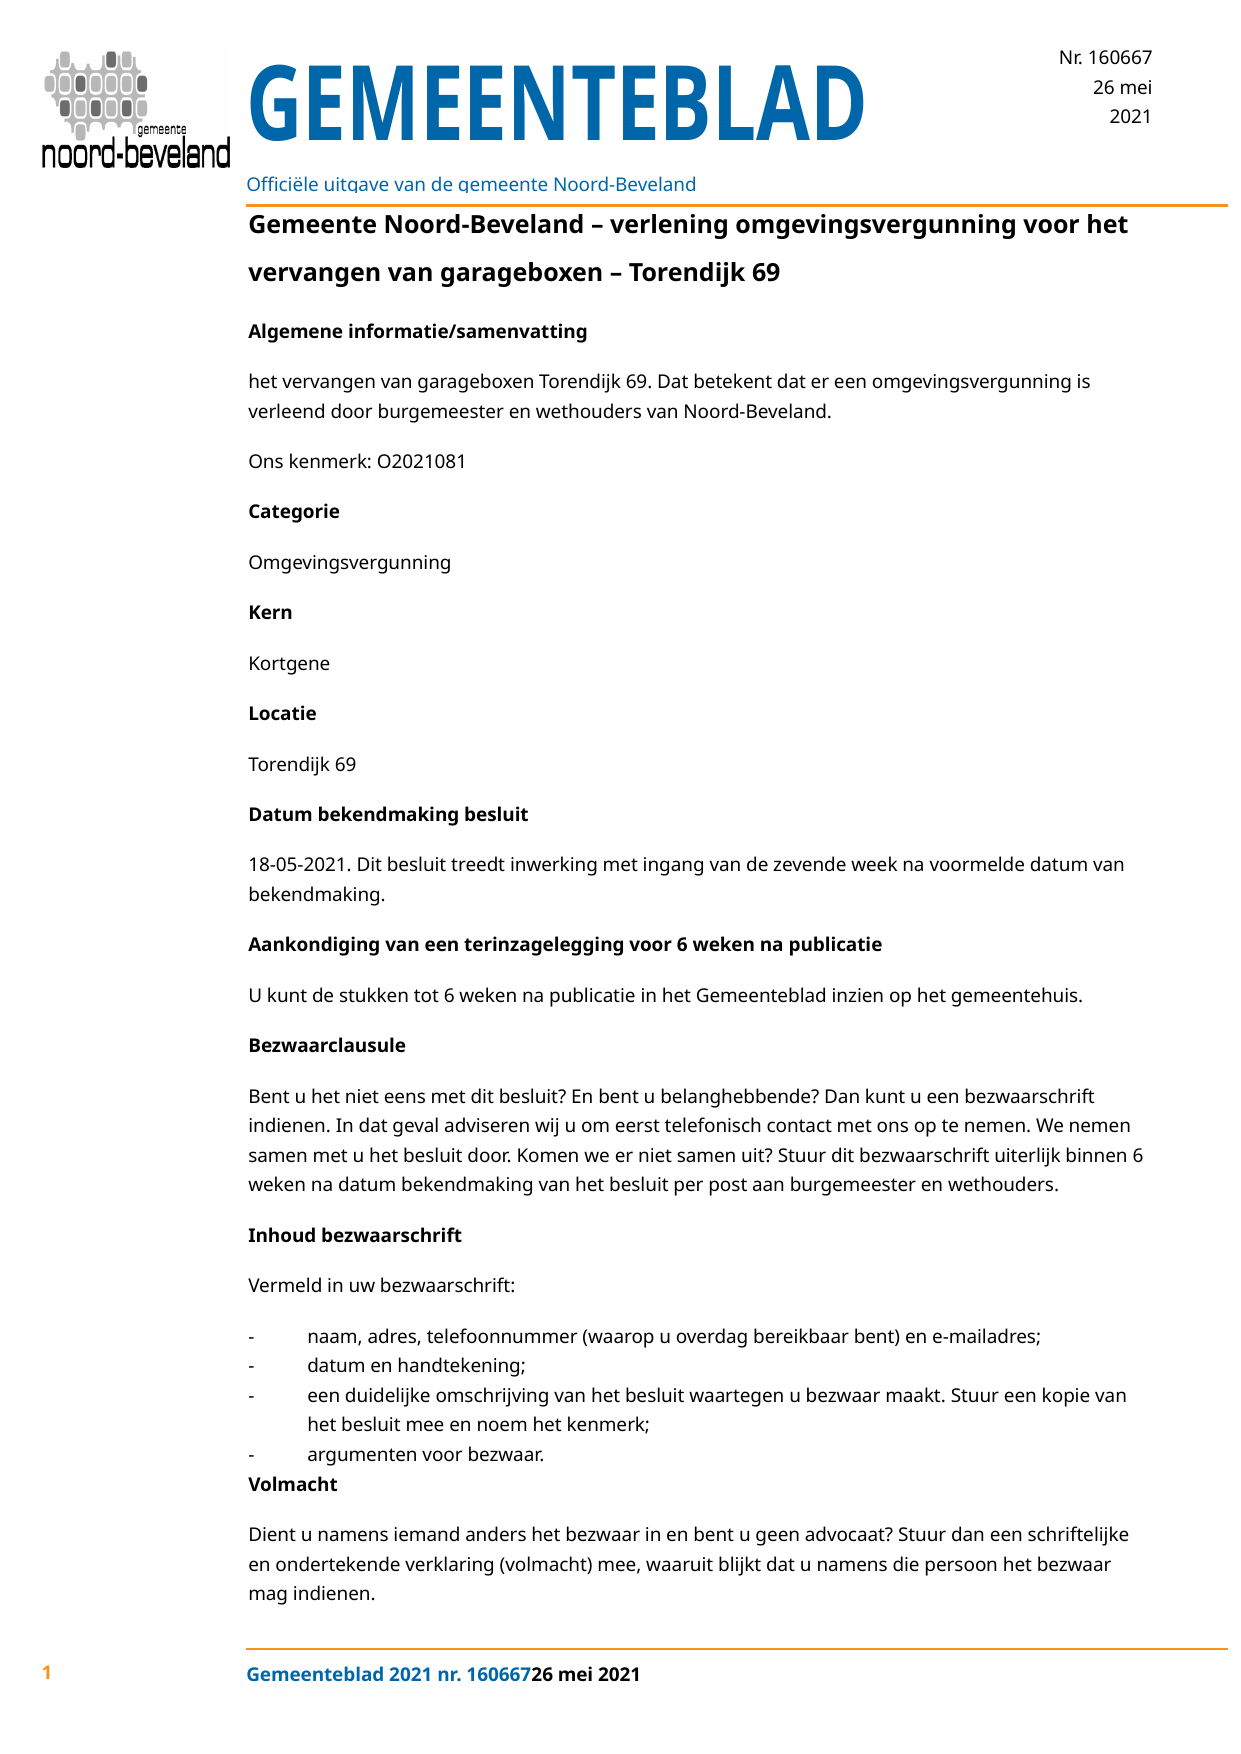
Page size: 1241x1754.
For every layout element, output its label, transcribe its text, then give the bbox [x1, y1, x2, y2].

text Datum bekendmaking besluit [248, 801, 1152, 827]
text Bent u het niet eens met dit besluit? En bent u belanghebbende? Dan kunt u een bezwaarschrift indienen. In dat geval adviseren wij u om eerst telefonisch contact met ons op te nemen. We nemen samen met u het besluit door. Komen we er niet samen uit? Stuur dit bezwaarschrift uiterlijk binnen 6 weken na datum bekendmaking van het besluit per post aan burgemeester en wethouders. [248, 1083, 1152, 1197]
text Locatie [248, 700, 1152, 726]
text Gemeente Noord-Beveland – verlening omgevingsvergunning voor het vervangen van garageboxen – Torendijk 69 [248, 207, 1152, 288]
list een duidelijke omschrijving van het besluit waartegen u bezwaar maakt. Stuur een kopie van het besluit mee en noem het kenmerk; [248, 1382, 1152, 1437]
text 18-05-2021. Dit besluit treedt inwerking met ingang van de zevende week na voormelde datum van bekendmaking. [248, 852, 1152, 907]
text Ons kenmerk: O2021081 [248, 448, 1152, 474]
text Kern [248, 599, 1152, 625]
text Volmacht [248, 1471, 1152, 1497]
text Omgevingsvergunning [248, 549, 1152, 575]
picture [41, 47, 231, 172]
text Dient u namens iemand anders het bezwaar in en bent u geen advocaat? Stuur dan een schriftelijke en ondertekende verklaring (volmacht) mee, waaruit blijkt dat u namens die persoon het bezwaar mag indienen. [248, 1521, 1152, 1606]
list naam, adres, telefoonnummer (waarop u overdag bereikbaar bent) en e-mailadres; [248, 1323, 1152, 1349]
text Aankondiging van een terinzagelegging voor 6 weken na publicatie [248, 932, 1152, 957]
list argumenten voor bezwaar. [248, 1441, 1152, 1467]
text Vermeld in uw bezwaarschrift: [248, 1272, 1152, 1298]
text Kortgene [248, 650, 1152, 676]
text Torendijk 69 [248, 751, 1152, 777]
text U kunt de stukken tot 6 weken na publicatie in het Gemeenteblad inzien op het gemeentehuis. [248, 982, 1152, 1008]
text Categorie [248, 499, 1152, 524]
text Bezwaarclausule [248, 1032, 1152, 1058]
text Algemene informatie/samenvatting [248, 318, 1152, 344]
text Inhoud bezwaarschrift [248, 1222, 1152, 1248]
text het vervangen van garageboxen Torendijk 69. Dat betekent dat er een omgevingsvergunning is verleend door burgemeester en wethouders van Noord-Beveland. [248, 368, 1152, 424]
list datum en handtekening; [248, 1352, 1152, 1378]
